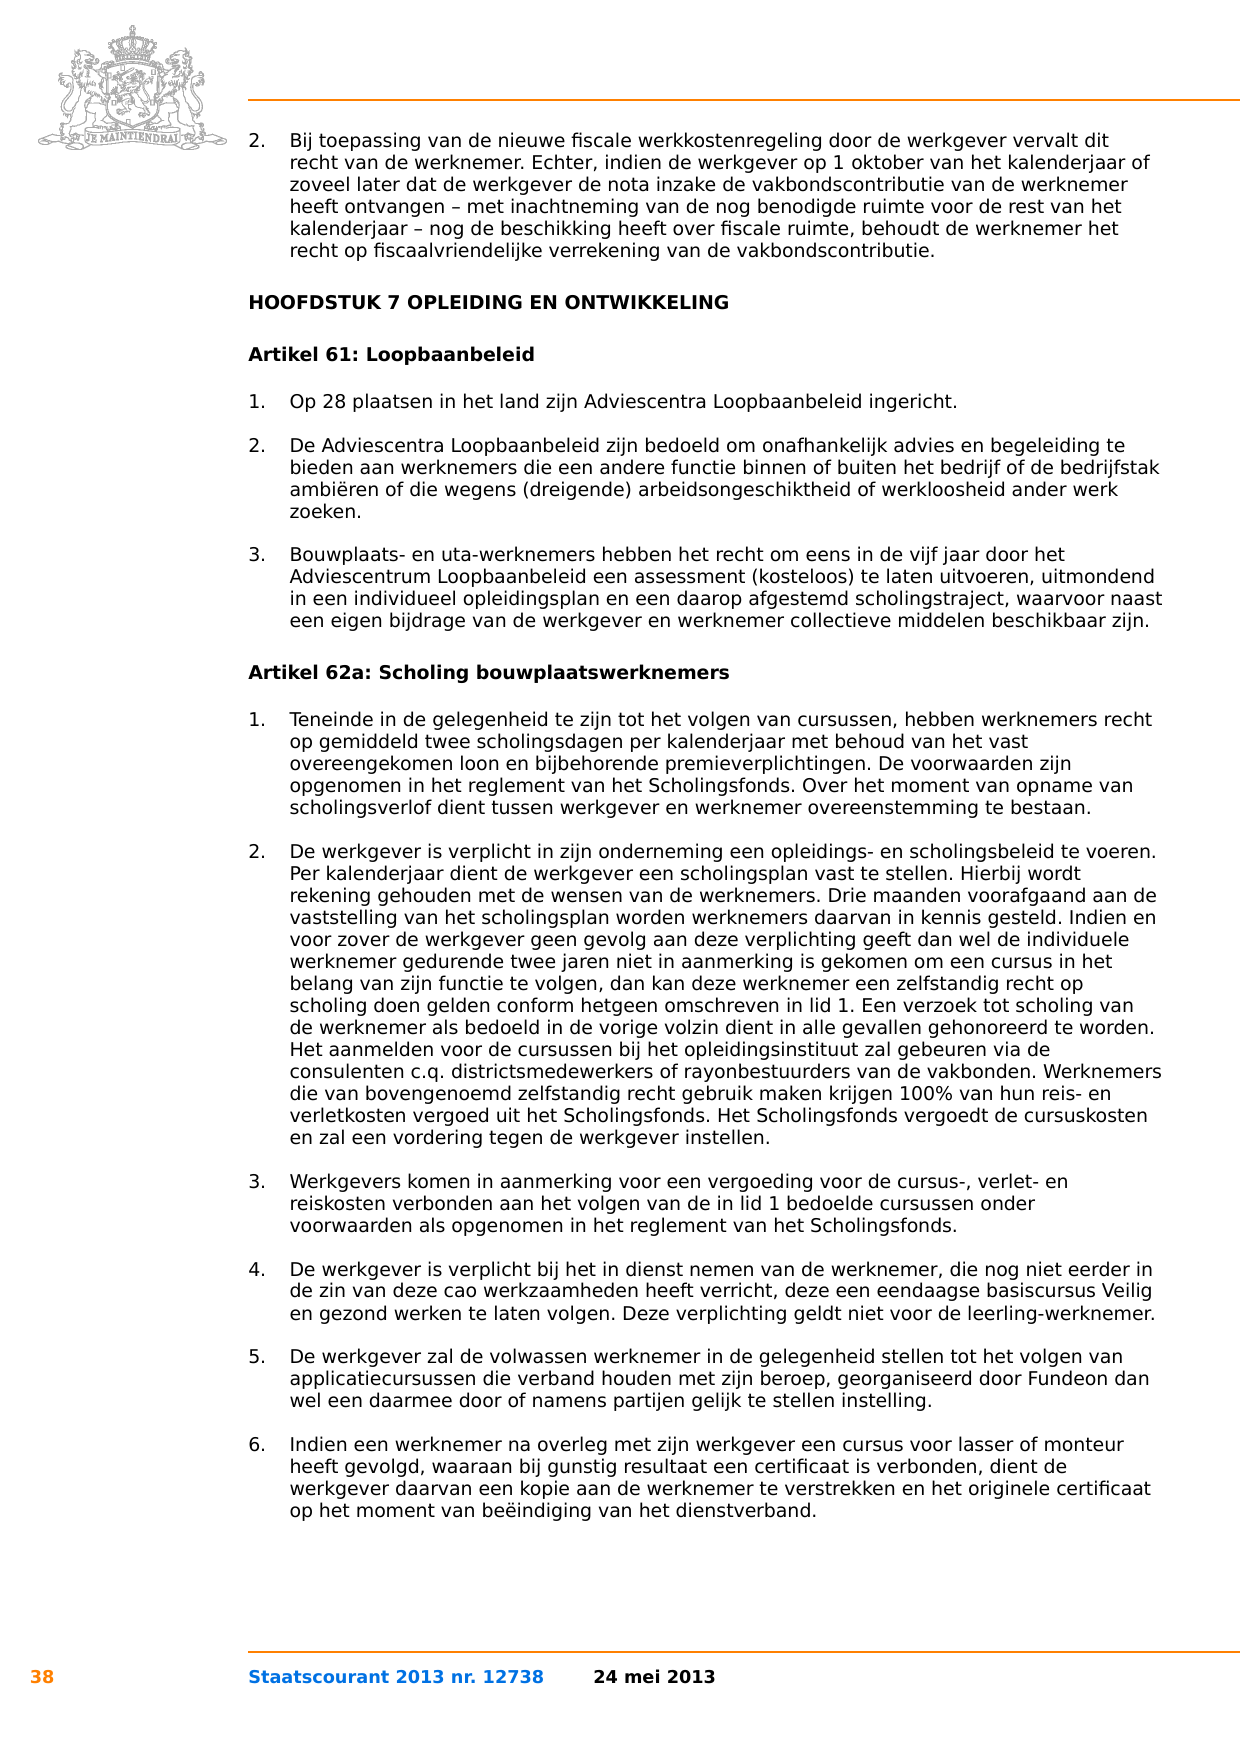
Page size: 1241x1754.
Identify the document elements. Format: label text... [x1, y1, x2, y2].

text 2. De Adviescentra Loopbaanbeleid zijn bedoeld om onafhankelijk advies en begeleiding te bieden aan werknemers die een andere functie binnen of buiten het bedrijf of de bedrijfstak ambiëren of die wegens (dreigende) arbeidsongeschiktheid of werkloosheid ander werk zoeken. [248, 434, 1163, 522]
subtitle Artikel 62a: Scholing bouwplaatswerknemers [248, 662, 1163, 684]
text 3. Bouwplaats- en uta-werknemers hebben het recht om eens in de vijf jaar door het Adviescentrum Loopbaanbeleid een assessment (kosteloos) te laten uitvoeren, uitmondend in een individueel opleidingsplan en een daarop afgestemd scholingstraject, waarvoor naast een eigen bijdrage van de werkgever en werknemer collectieve middelen beschikbaar zijn. [248, 544, 1163, 632]
text 1. Teneinde in de gelegenheid te zijn tot het volgen van cursussen, hebben werknemers recht op gemiddeld twee scholingsdagen per kalenderjaar met behoud van het vast overeengekomen loon en bijbehorende premieverplichtingen. De voorwaarden zijn opgenomen in het reglement van het Scholingsfonds. Over het moment van opname van scholingsverlof dient tussen werkgever en werknemer overeenstemming te bestaan. [248, 709, 1163, 819]
subtitle HOOFDSTUK 7 OPLEIDING EN ONTWIKKELING [248, 292, 1163, 314]
text 4. De werkgever is verplicht bij het in dienst nemen van de werknemer, die nog niet eerder in de zin van deze cao werkzaamheden heeft verricht, deze een eendaagse basiscursus Veilig en gezond werken te laten volgen. Deze verplichting geldt niet voor de leerling-werknemer. [248, 1258, 1163, 1324]
text 2. De werkgever is verplicht in zijn onderneming een opleidings- en scholingsbeleid te voeren. Per kalenderjaar dient de werkgever een scholingsplan vast te stellen. Hierbij wordt rekening gehouden met de wensen van de werknemers. Drie maanden voorafgaand aan de vaststelling van het scholingsplan worden werknemers daarvan in kennis gesteld. Indien en voor zover de werkgever geen gevolg aan deze verplichting geeft dan wel de individuele werknemer gedurende twee jaren niet in aanmerking is gekomen om een cursus in het belang van zijn functie te volgen, dan kan deze werknemer een zelfstandig recht op scholing doen gelden conform hetgeen omschreven in lid 1. Een verzoek tot scholing van de werknemer als bedoeld in de vorige volzin dient in alle gevallen gehonoreerd te worden. Het aanmelden voor de cursussen bij het opleidingsinstituut zal gebeuren via de consulenten c.q. districtsmedewerkers of rayonbestuurders van de vakbonden. Werknemers die van bovengenoemd zelfstandig recht gebruik maken krijgen 100% van hun reis- en verletkosten vergoed uit het Scholingsfonds. Het Scholingsfonds vergoedt de cursuskosten en zal een vordering tegen de werkgever instellen. [248, 841, 1163, 1149]
subtitle Artikel 61: Loopbaanbeleid [248, 344, 1163, 366]
text 2. Bij toepassing van de nieuwe fiscale werkkostenregeling door de werkgever vervalt dit recht van de werknemer. Echter, indien de werkgever op 1 oktober van het kalenderjaar of zoveel later dat de werkgever de nota inzake de vakbondscontributie van de werknemer heeft ontvangen – met inachtneming van de nog benodigde ruimte voor de rest van het kalenderjaar – nog de beschikking heeft over fiscale ruimte, behoudt de werknemer het recht op fiscaalvriendelijke verrekening van de vakbondscontributie. [248, 130, 1163, 262]
picture [38, 25, 227, 150]
text 5. De werkgever zal de volwassen werknemer in de gelegenheid stellen tot het volgen van applicatiecursussen die verband houden met zijn beroep, georganiseerd door Fundeon dan wel een daarmee door of namens partijen gelijk te stellen instelling. [248, 1346, 1163, 1412]
text 3. Werkgevers komen in aanmerking voor een vergoeding voor de cursus-, verlet- en reiskosten verbonden aan het volgen van de in lid 1 bedoelde cursussen onder voorwaarden als opgenomen in het reglement van het Scholingsfonds. [248, 1171, 1163, 1237]
text 1. Op 28 plaatsen in het land zijn Adviescentra Loopbaanbeleid ingericht. [248, 391, 1163, 413]
text 6. Indien een werknemer na overleg met zijn werkgever een cursus voor lasser of monteur heeft gevolgd, waaraan bij gunstig resultaat een certificaat is verbonden, dient de werkgever daarvan een kopie aan de werknemer te verstrekken en het originele certificaat op het moment van beëindiging van het dienstverband. [248, 1434, 1163, 1522]
